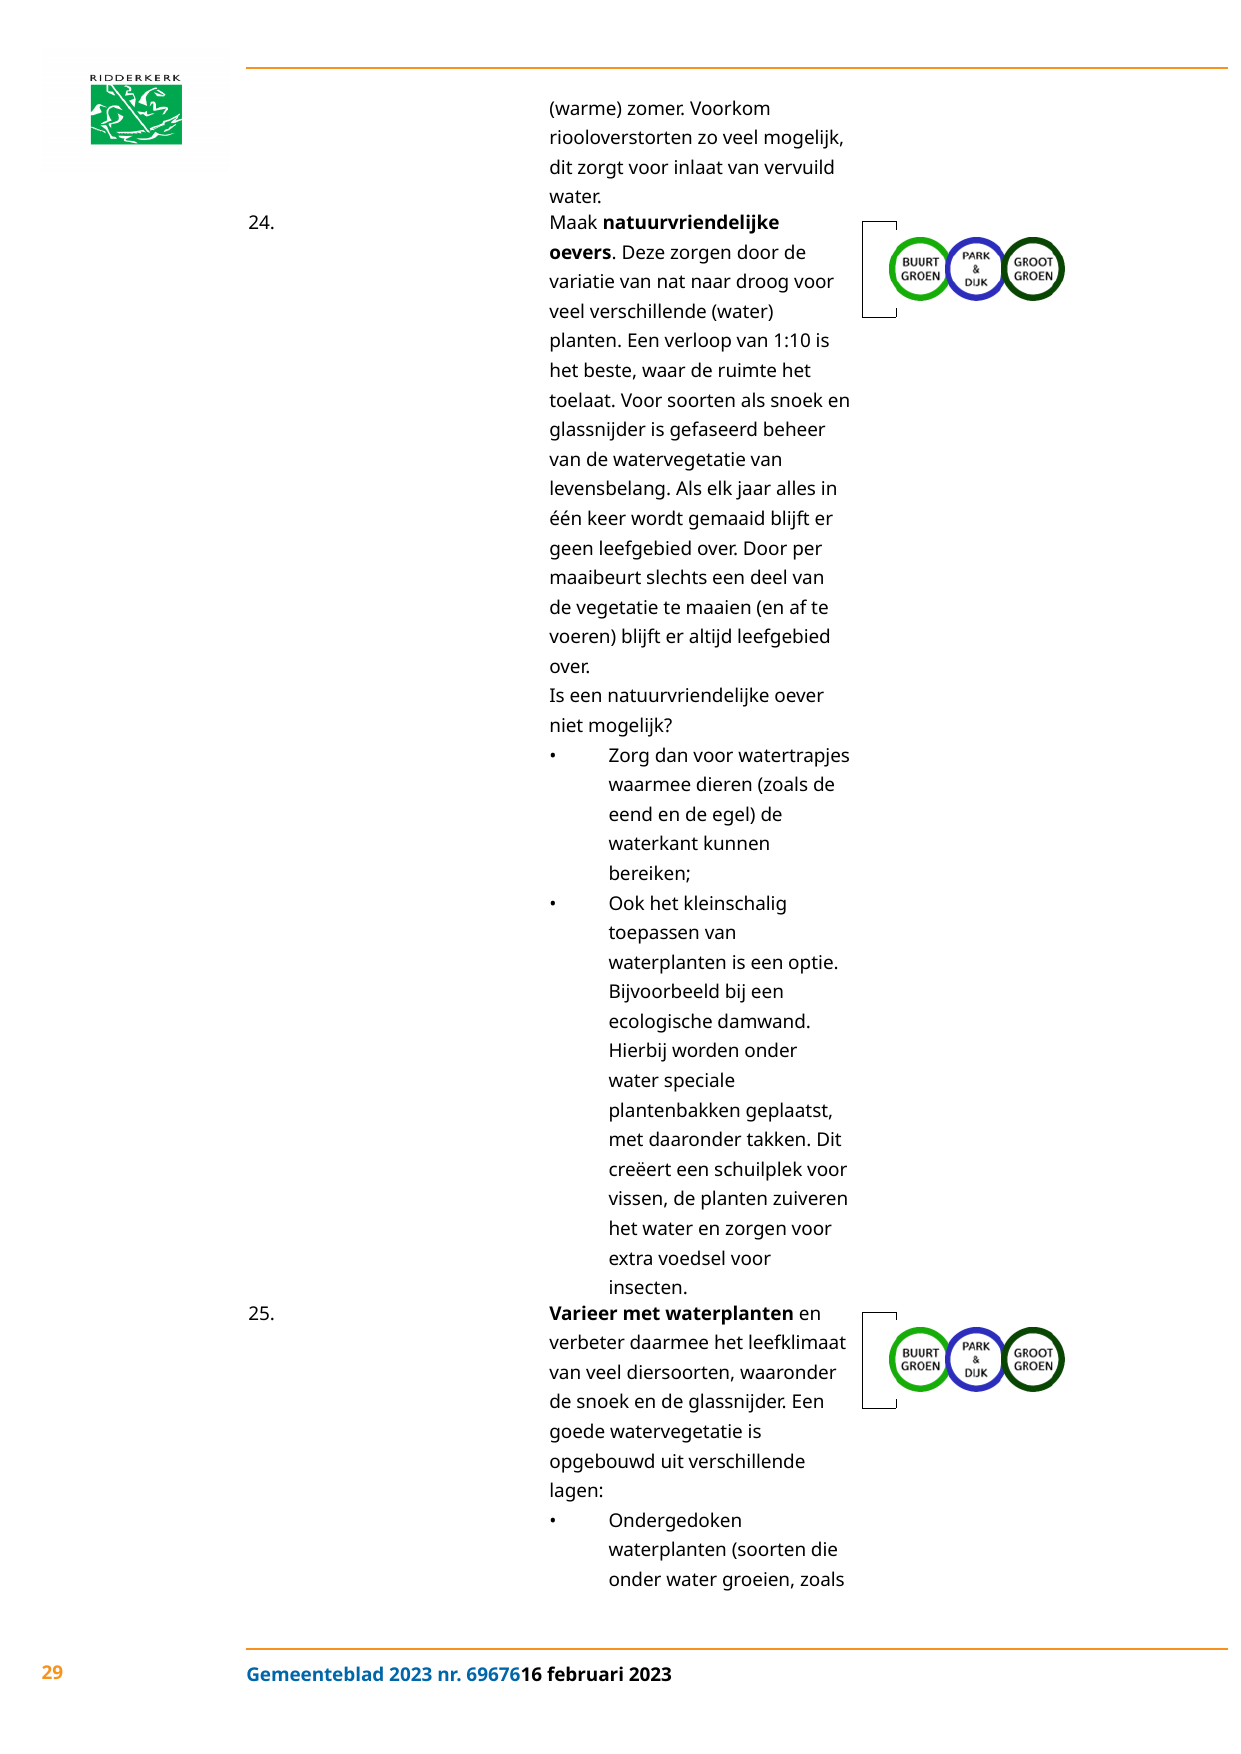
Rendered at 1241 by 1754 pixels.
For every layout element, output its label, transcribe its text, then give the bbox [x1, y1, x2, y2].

picture [871, 230, 1078, 308]
table_cell [248, 95, 549, 209]
table_cell Maak natuurvriendelijke oevers. Deze zorgen door de variatie van nat naar droog voor veel verschillende (water) planten. Een verloop van 1:10 is het beste, waar de ruimte het toelaat. Voor soorten als snoek en glassnijder is gefaseerd beheer van de watervegetatie van levensbelang. Als elk jaar alles in één keer wordt gemaaid blijft er geen leefgebied over. Door per maaibeurt slechts een deel van de vegetatie te maaien (en af te voeren) blijft er altijd leefgebied over. Is een natuurvriendelijke oever niet mogelijk? Zorg dan voor watertrapjes waarmee dieren (zoals de eend en de egel) de waterkant kunnen bereiken; Ook het kleinschalig toepassen van waterplanten is een optie. Bijvoorbeeld bij een ecologische damwand. Hierbij worden onder water speciale plantenbakken geplaatst, met daaronder takken. Dit creëert een schuilplek voor vissen, de planten zuiveren het water en zorgen voor extra voedsel voor insecten. [549, 209, 850, 1300]
picture [871, 1320, 1078, 1399]
table_cell (warme) zomer. Voorkom riooloverstorten zo veel mogelijk, dit zorgt voor inlaat van vervuild water. [549, 95, 850, 209]
table_cell [850, 209, 1152, 1300]
table_cell 24. [248, 209, 549, 1300]
table_cell [850, 95, 1152, 209]
table_cell Varieer met waterplanten en verbeter daarmee het leefklimaat van veel diersoorten, waaronder de snoek en de glassnijder. Een goede watervegetatie is opgebouwd uit verschillende lagen: Ondergedoken waterplanten (soorten die onder water groeien, zoals [549, 1300, 850, 1592]
table_cell [850, 1300, 1152, 1592]
table_cell 25. [248, 1300, 549, 1592]
picture [41, 47, 231, 172]
